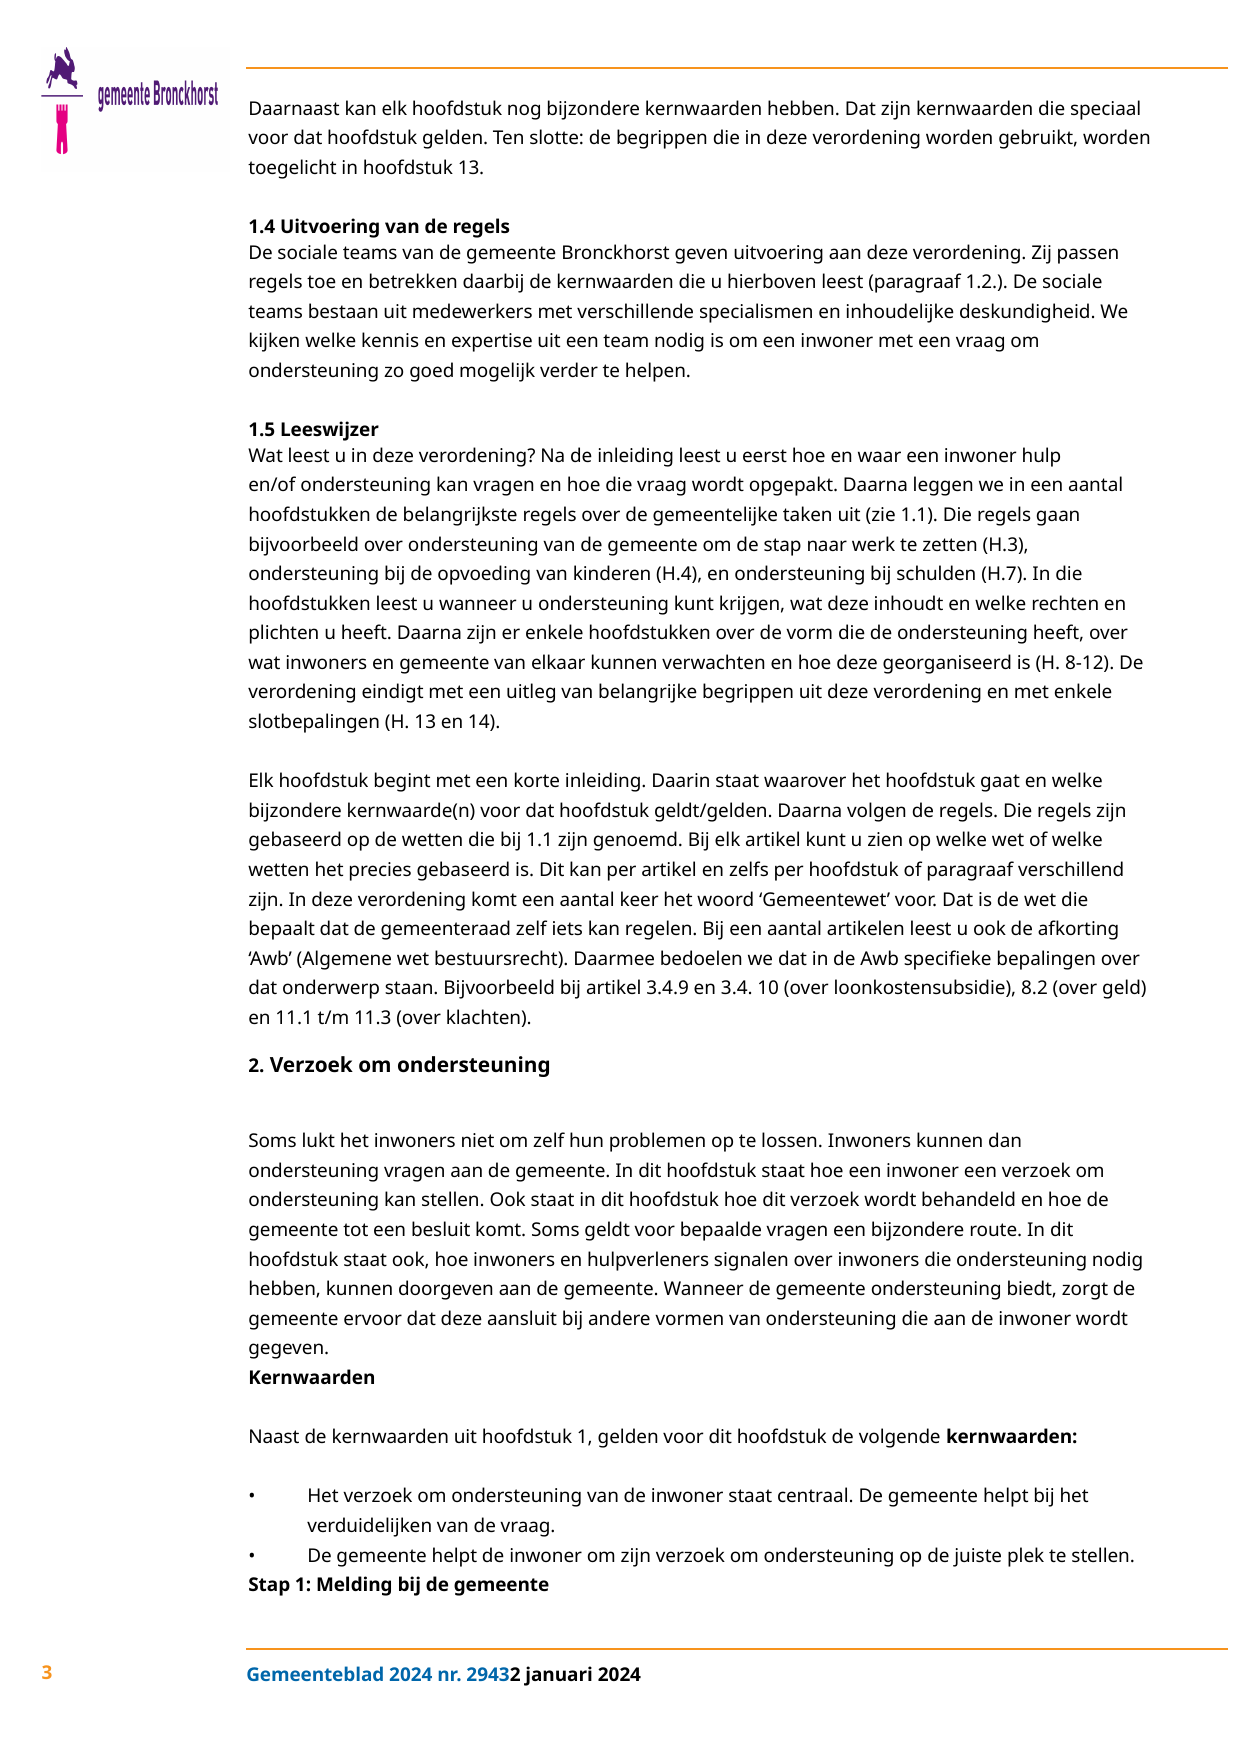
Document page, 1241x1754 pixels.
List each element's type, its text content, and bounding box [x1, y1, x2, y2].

text Soms lukt het inwoners niet om zelf hun problemen op te lossen. Inwoners kunnen dan ondersteuning vragen aan de gemeente. In dit hoofdstuk staat hoe een inwoner een verzoek om ondersteuning kan stellen. Ook staat in dit hoofdstuk hoe dit verzoek wordt behandeld en hoe de gemeente tot een besluit komt. Soms geldt voor bepaalde vragen een bijzondere route. In dit hoofdstuk staat ook, hoe inwoners en hulpverleners signalen over inwoners die ondersteuning nodig hebben, kunnen doorgeven aan de gemeente. Wanneer de gemeente ondersteuning biedt, zorgt de gemeente ervoor dat deze aansluit bij andere vormen van ondersteuning die aan de inwoner wordt gegeven. [248, 1127, 1152, 1360]
table_header Kernwaarden Naast de kernwaarden uit hoofdstuk 1, gelden voor dit hoofdstuk de volgende kernwaarden: Het verzoek om ondersteuning van de inwoner staat centraal. De gemeente helpt bij het verduidelijken van de vraag. De gemeente helpt de inwoner om zijn verzoek om ondersteuning op de juiste plek te stellen. [248, 1364, 1152, 1567]
picture [41, 47, 231, 172]
text 1.5 Leeswijzer [248, 416, 1152, 442]
text 2. Verzoek om ondersteuning [248, 1050, 1152, 1078]
text Elk hoofdstuk begint met een korte inleiding. Daarin staat waarover het hoofdstuk gaat en welke bijzondere kernwaarde(n) voor dat hoofdstuk geldt/gelden. Daarna volgen de regels. Die regels zijn gebaseerd op de wetten die bij 1.1 zijn genoemd. Bij elk artikel kunt u zien op welke wet of welke wetten het precies gebaseerd is. Dit kan per artikel en zelfs per hoofdstuk of paragraaf verschillend zijn. In deze verordening komt een aantal keer het woord ‘Gemeentewet’ voor. Dat is de wet die bepaalt dat de gemeenteraad zelf iets kan regelen. Bij een aantal artikelen leest u ook de afkorting ‘Awb’ (Algemene wet bestuursrecht). Daarmee bedoelen we dat in de Awb specifieke bepalingen over dat onderwerp staan. Bijvoorbeeld bij artikel 3.4.9 en 3.4. 10 (over loonkostensubsidie), 8.2 (over geld) en 11.1 t/m 11.3 (over klachten). [248, 767, 1152, 1030]
text De sociale teams van de gemeente Bronckhorst geven uitvoering aan deze verordening. Zij passen regels toe en betrekken daarbij de kernwaarden die u hierboven leest (paragraaf 1.2.). De sociale teams bestaan uit medewerkers met verschillende specialismen en inhoudelijke deskundigheid. We kijken welke kennis en expertise uit een team nodig is om een inwoner met een vraag om ondersteuning zo goed mogelijk verder te helpen. [248, 239, 1152, 383]
text 1.4 Uitvoering van de regels [248, 213, 1152, 239]
text Daarnaast kan elk hoofdstuk nog bijzondere kernwaarden hebben. Dat zijn kernwaarden die speciaal voor dat hoofdstuk gelden. Ten slotte: de begrippen die in deze verordening worden gebruikt, worden toegelicht in hoofdstuk 13. [248, 95, 1152, 180]
text Wat leest u in deze verordening? Na de inleiding leest u eerst hoe en waar een inwoner hulp [248, 442, 1152, 468]
text Stap 1: Melding bij de gemeente [248, 1571, 1152, 1596]
text en/of ondersteuning kan vragen en hoe die vraag wordt opgepakt. Daarna leggen we in een aantal hoofdstukken de belangrijkste regels over de gemeentelijke taken uit (zie 1.1). Die regels gaan bijvoorbeeld over ondersteuning van de gemeente om de stap naar werk te zetten (H.3), ondersteuning bij de opvoeding van kinderen (H.4), en ondersteuning bij schulden (H.7). In die hoofdstukken leest u wanneer u ondersteuning kunt krijgen, wat deze inhoudt en welke rechten en plichten u heeft. Daarna zijn er enkele hoofdstukken over de vorm die de ondersteuning heeft, over wat inwoners en gemeente van elkaar kunnen verwachten en hoe deze georganiseerd is (H. 8-12). De verordening eindigt met een uitleg van belangrijke begrippen uit deze verordening en met enkele slotbepalingen (H. 13 en 14). [248, 472, 1152, 734]
